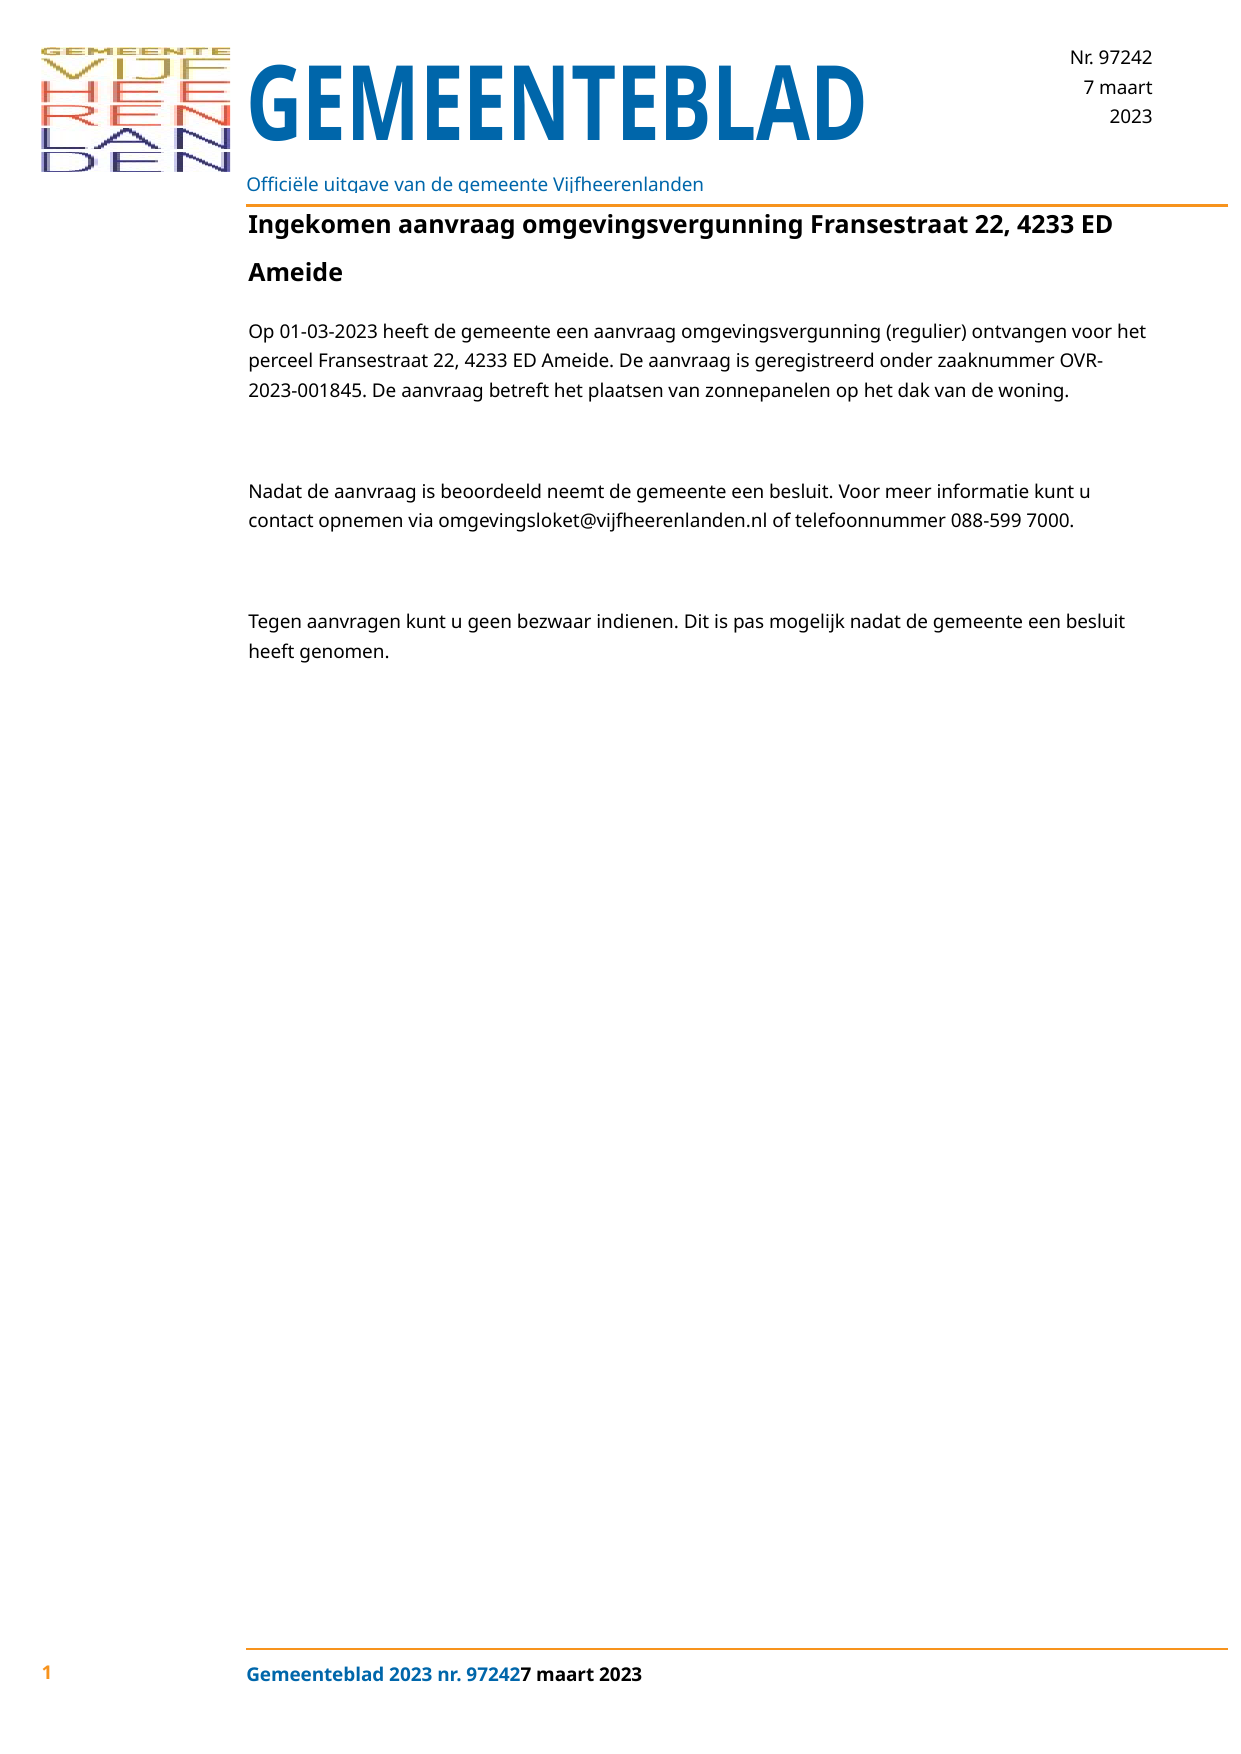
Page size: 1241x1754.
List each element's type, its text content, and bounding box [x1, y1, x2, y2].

text Ingekomen aanvraag omgevingsvergunning Fransestraat 22, 4233 ED Ameide [248, 207, 1152, 288]
text Nadat de aanvraag is beoordeeld neemt de gemeente een besluit. Voor meer informatie kunt u contact opnemen via omgevingsloket@vijfheerenlanden.nl of telefoonnummer 088-599 7000. [248, 478, 1152, 533]
text Tegen aanvragen kunt u geen bezwaar indienen. Dit is pas mogelijk nadat de gemeente een besluit heeft genomen. [248, 608, 1152, 664]
picture [41, 47, 231, 172]
text Op 01-03-2023 heeft de gemeente een aanvraag omgevingsvergunning (regulier) ontvangen voor het perceel Fransestraat 22, 4233 ED Ameide. De aanvraag is geregistreerd onder zaaknummer OVR-2023-001845. De aanvraag betreft het plaatsen van zonnepanelen op het dak van de woning. [248, 318, 1152, 403]
